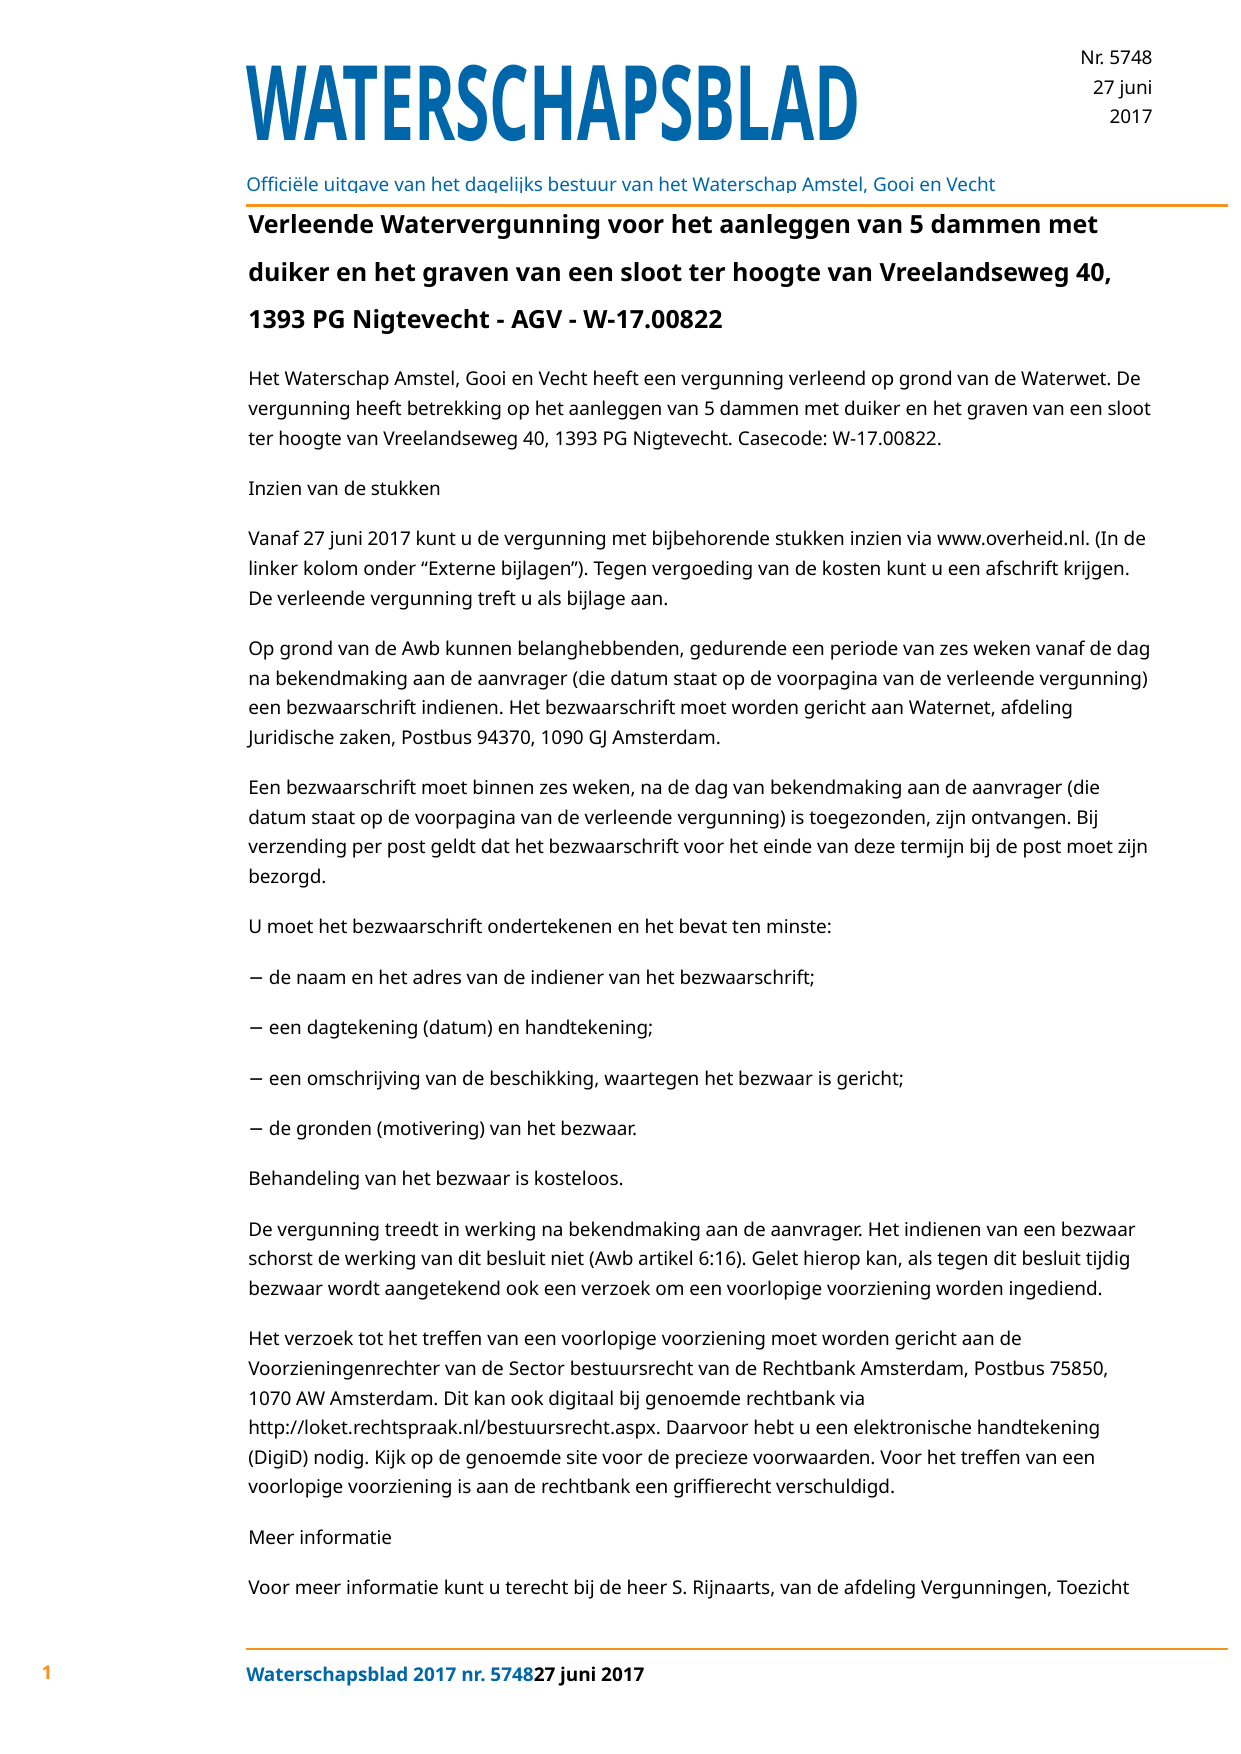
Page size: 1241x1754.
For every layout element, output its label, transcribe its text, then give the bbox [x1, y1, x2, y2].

text Meer informatie [248, 1524, 1152, 1549]
text − de gronden (motivering) van het bezwaar. [248, 1115, 1152, 1141]
text Behandeling van het bezwaar is kosteloos. [248, 1166, 1152, 1191]
text − de naam en het adres van de indiener van het bezwaarschrift; [248, 964, 1152, 989]
text De vergunning treedt in werking na bekendmaking aan de aanvrager. Het indienen van een bezwaar schorst de werking van dit besluit niet (Awb artikel 6:16). Gelet hierop kan, als tegen dit besluit tijdig bezwaar wordt aangetekend ook een verzoek om een voorlopige voorziening worden ingediend. [248, 1216, 1152, 1301]
text Inzien van de stukken [248, 475, 1152, 501]
text Verleende Watervergunning voor het aanleggen van 5 dammen met duiker en het graven van een sloot ter hoogte van Vreelandseweg 40, 1393 PG Nigtevecht - AGV - W-17.00822 [248, 207, 1152, 336]
text − een dagtekening (datum) en handtekening; [248, 1014, 1152, 1040]
text Het verzoek tot het treffen van een voorlopige voorziening moet worden gericht aan de Voorzieningenrechter van de Sector bestuursrecht van de Rechtbank Amsterdam, Postbus 75850, 1070 AW Amsterdam. Dit kan ook digitaal bij genoemde rechtbank via http://loket.rechtspraak.nl/bestuursrecht.aspx. Daarvoor hebt u een elektronische handtekening (DigiD) nodig. Kijk op de genoemde site voor de precieze voorwaarden. Voor het treffen van een voorlopige voorziening is aan de rechtbank een griffierecht verschuldigd. [248, 1326, 1152, 1499]
picture [41, 47, 231, 172]
text Het Waterschap Amstel, Gooi en Vecht heeft een vergunning verleend op grond van de Waterwet. De vergunning heeft betrekking op het aanleggen van 5 dammen met duiker en het graven van een sloot ter hoogte van Vreelandseweg 40, 1393 PG Nigtevecht. Casecode: W-17.00822. [248, 366, 1152, 450]
text Een bezwaarschrift moet binnen zes weken, na de dag van bekendmaking aan de aanvrager (die datum staat op de voorpagina van de verleende vergunning) is toegezonden, zijn ontvangen. Bij verzending per post geldt dat het bezwaarschrift voor het einde van deze termijn bij de post moet zijn bezorgd. [248, 774, 1152, 889]
text Voor meer informatie kunt u terecht bij de heer S. Rijnaarts, van de afdeling Vergunningen, Toezicht [248, 1574, 1152, 1600]
text Op grond van de Awb kunnen belanghebbenden, gedurende een periode van zes weken vanaf de dag na bekendmaking aan de aanvrager (die datum staat op de voorpagina van de verleende vergunning) een bezwaarschrift indienen. Het bezwaarschrift moet worden gericht aan Waternet, afdeling Juridische zaken, Postbus 94370, 1090 GJ Amsterdam. [248, 635, 1152, 749]
text Vanaf 27 juni 2017 kunt u de vergunning met bijbehorende stukken inzien via www.overheid.nl. (In de linker kolom onder “Externe bijlagen”). Tegen vergoeding van de kosten kunt u een afschrift krijgen. De verleende vergunning treft u als bijlage aan. [248, 526, 1152, 610]
text − een omschrijving van de beschikking, waartegen het bezwaar is gericht; [248, 1065, 1152, 1090]
text U moet het bezwaarschrift ondertekenen en het bevat ten minste: [248, 913, 1152, 939]
